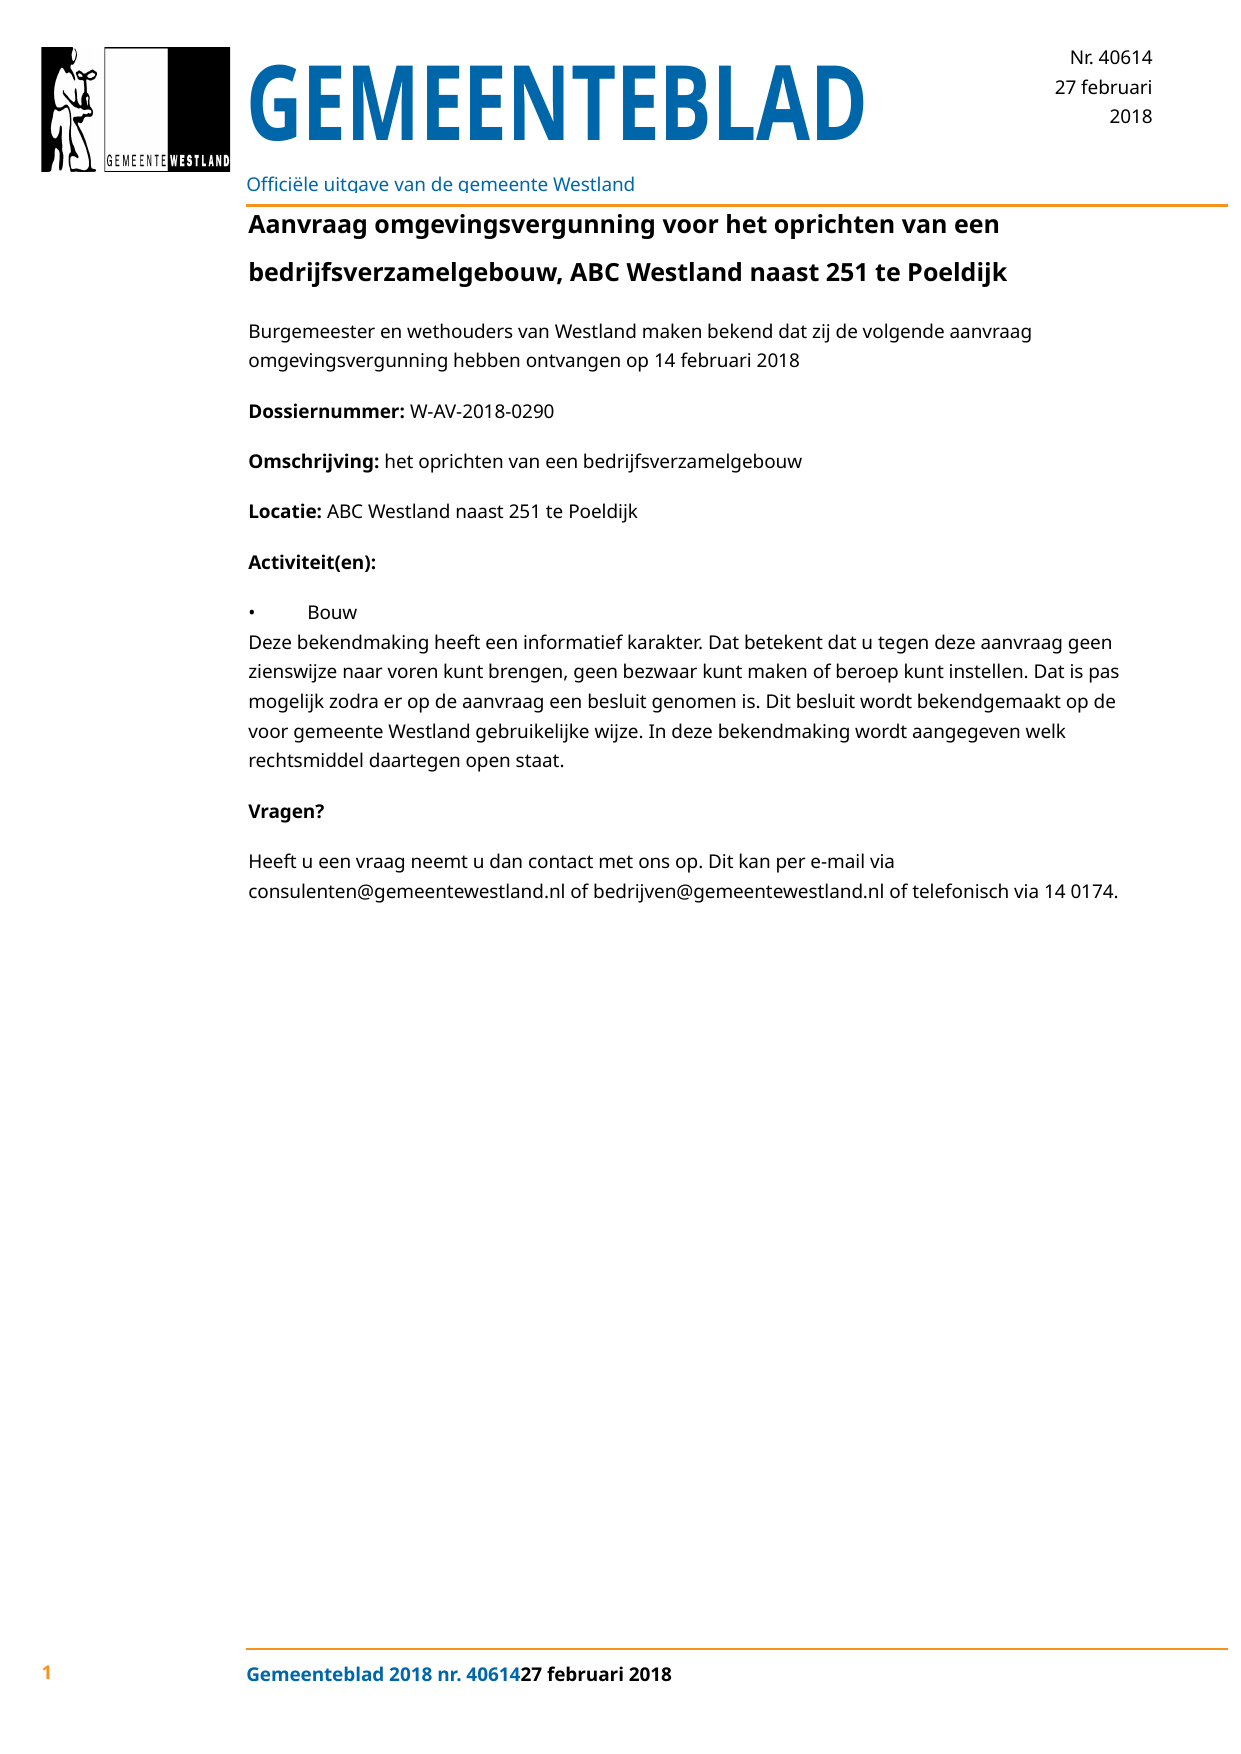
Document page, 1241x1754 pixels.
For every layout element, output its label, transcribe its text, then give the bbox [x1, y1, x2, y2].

text Aanvraag omgevingsvergunning voor het oprichten van een bedrijfsverzamelgebouw, ABC Westland naast 251 te Poeldijk [248, 207, 1152, 288]
list Bouw [248, 599, 1152, 625]
text Omschrijving: het oprichten van een bedrijfsverzamelgebouw [248, 448, 1152, 474]
text Locatie: ABC Westland naast 251 te Poeldijk [248, 499, 1152, 524]
text Burgemeester en wethouders van Westland maken bekend dat zij de volgende aanvraag omgevingsvergunning hebben ontvangen op 14 februari 2018 [248, 318, 1152, 373]
picture [41, 47, 231, 172]
text Dossiernummer: W-AV-2018-0290 [248, 398, 1152, 424]
text Vragen? [248, 798, 1152, 824]
text Heeft u een vraag neemt u dan contact met ons op. Dit kan per e-mail via consulenten@gemeentewestland.nl of bedrijven@gemeentewestland.nl of telefonisch via 14 0174. [248, 848, 1152, 904]
text Deze bekendmaking heeft een informatief karakter. Dat betekent dat u tegen deze aanvraag geen zienswijze naar voren kunt brengen, geen bezwaar kunt maken of beroep kunt instellen. Dat is pas mogelijk zodra er op de aanvraag een besluit genomen is. Dit besluit wordt bekendgemaakt op de voor gemeente Westland gebruikelijke wijze. In deze bekendmaking wordt aangegeven welk rechtsmiddel daartegen open staat. [248, 629, 1152, 773]
text Activiteit(en): [248, 549, 1152, 575]
